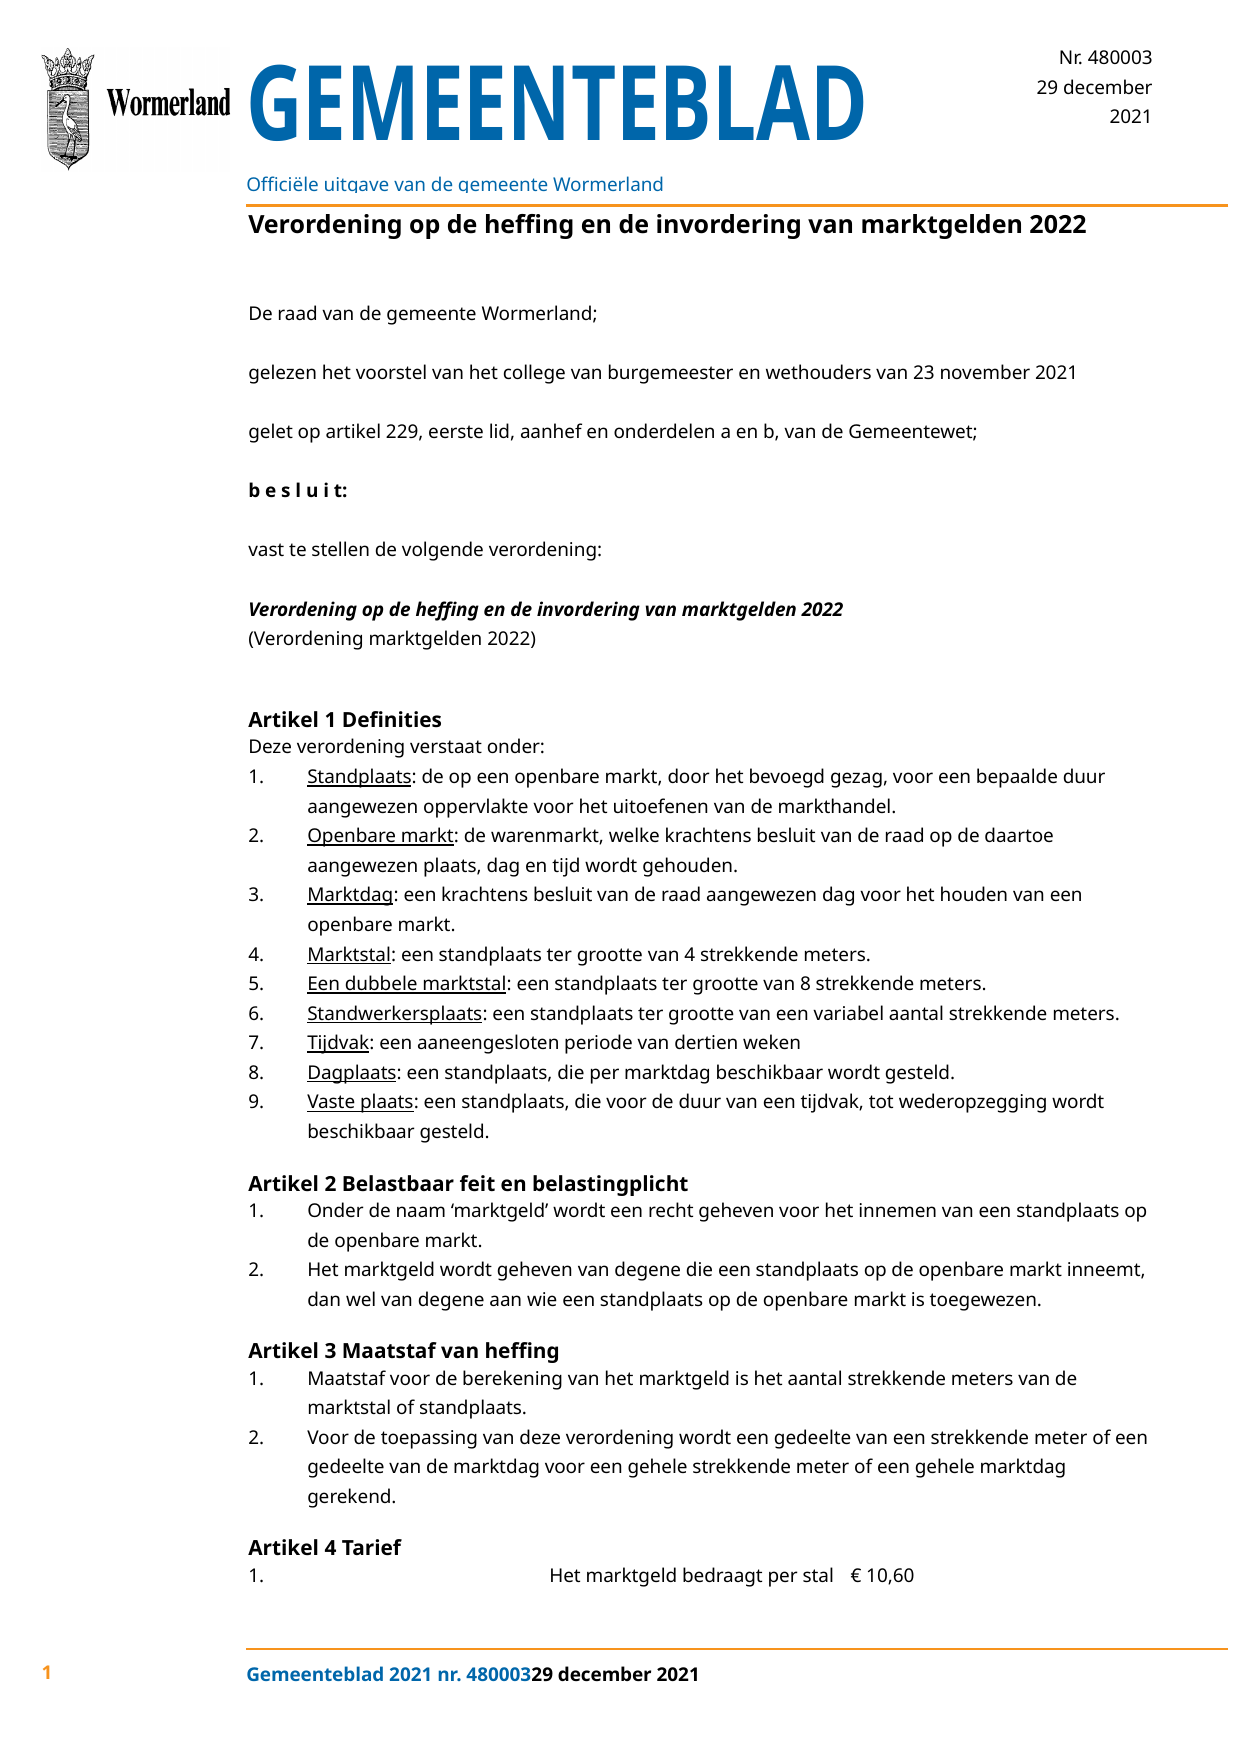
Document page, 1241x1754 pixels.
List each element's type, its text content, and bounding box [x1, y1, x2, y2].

text Artikel 2 Belastbaar feit en belastingplicht [248, 1169, 1152, 1197]
list Openbare markt: de warenmarkt, welke krachtens besluit van de raad op de daartoe aangewezen plaats, dag en tijd wordt gehouden. [248, 822, 1152, 878]
text Deze verordening verstaat onder: [248, 734, 1152, 759]
text Verordening op de heffing en de invordering van marktgelden 2022 [248, 596, 1152, 621]
text Artikel 1 Definities [248, 705, 1152, 734]
list Voor de toepassing van deze verordening wordt een gedeelte van een strekkende meter of een gedeelte van de marktdag voor een gehele strekkende meter of een gehele marktdag gerekend. [248, 1424, 1152, 1509]
text Artikel 3 Maatstaf van heffing [248, 1336, 1152, 1365]
text De raad van de gemeente Wormerland; [248, 300, 1152, 326]
table_header 1. [248, 1562, 549, 1588]
list Dagplaats: een standplaats, die per marktdag beschikbaar wordt gesteld. [248, 1059, 1152, 1085]
table_header Het marktgeld bedraagt per stal [549, 1562, 850, 1588]
list Maatstaf voor de berekening van het marktgeld is het aantal strekkende meters van de marktstal of standplaats. [248, 1365, 1152, 1420]
list Het marktgeld wordt geheven van degene die een standplaats op de openbare markt inneemt, dan wel van degene aan wie een standplaats op de openbare markt is toegewezen. [248, 1256, 1152, 1312]
table_header € 10,60 [850, 1562, 1152, 1588]
text gelezen het voorstel van het college van burgemeester en wethouders van 23 november 2021 [248, 359, 1152, 385]
list Marktstal: een standplaats ter grootte van 4 strekkende meters. [248, 941, 1152, 967]
text gelet op artikel 229, eerste lid, aanhef en onderdelen a en b, van de Gemeentewet; [248, 418, 1152, 444]
text b e s l u i t: [248, 477, 1152, 503]
picture [41, 47, 231, 172]
list Standwerkersplaats: een standplaats ter grootte van een variabel aantal strekkende meters. [248, 1000, 1152, 1026]
list Tijdvak: een aaneengesloten periode van dertien weken [248, 1029, 1152, 1055]
text Artikel 4 Tarief [248, 1533, 1152, 1562]
list Standplaats: de op een openbare markt, door het bevoegd gezag, voor een bepaalde duur aangewezen oppervlakte voor het uitoefenen van de markthandel. [248, 763, 1152, 819]
text vast te stellen de volgende verordening: [248, 537, 1152, 562]
list Een dubbele marktstal: een standplaats ter grootte van 8 strekkende meters. [248, 970, 1152, 996]
list Onder de naam ‘marktgeld’ wordt een recht geheven voor het innemen van een standplaats op de openbare markt. [248, 1197, 1152, 1252]
text Verordening op de heffing en de invordering van marktgelden 2022 [248, 207, 1152, 241]
list Vaste plaats: een standplaats, die voor de duur van een tijdvak, tot wederopzegging wordt beschikbaar gesteld. [248, 1089, 1152, 1144]
text (Verordening marktgelden 2022) [248, 625, 1152, 651]
list Marktdag: een krachtens besluit van de raad aangewezen dag voor het houden van een openbare markt. [248, 882, 1152, 937]
